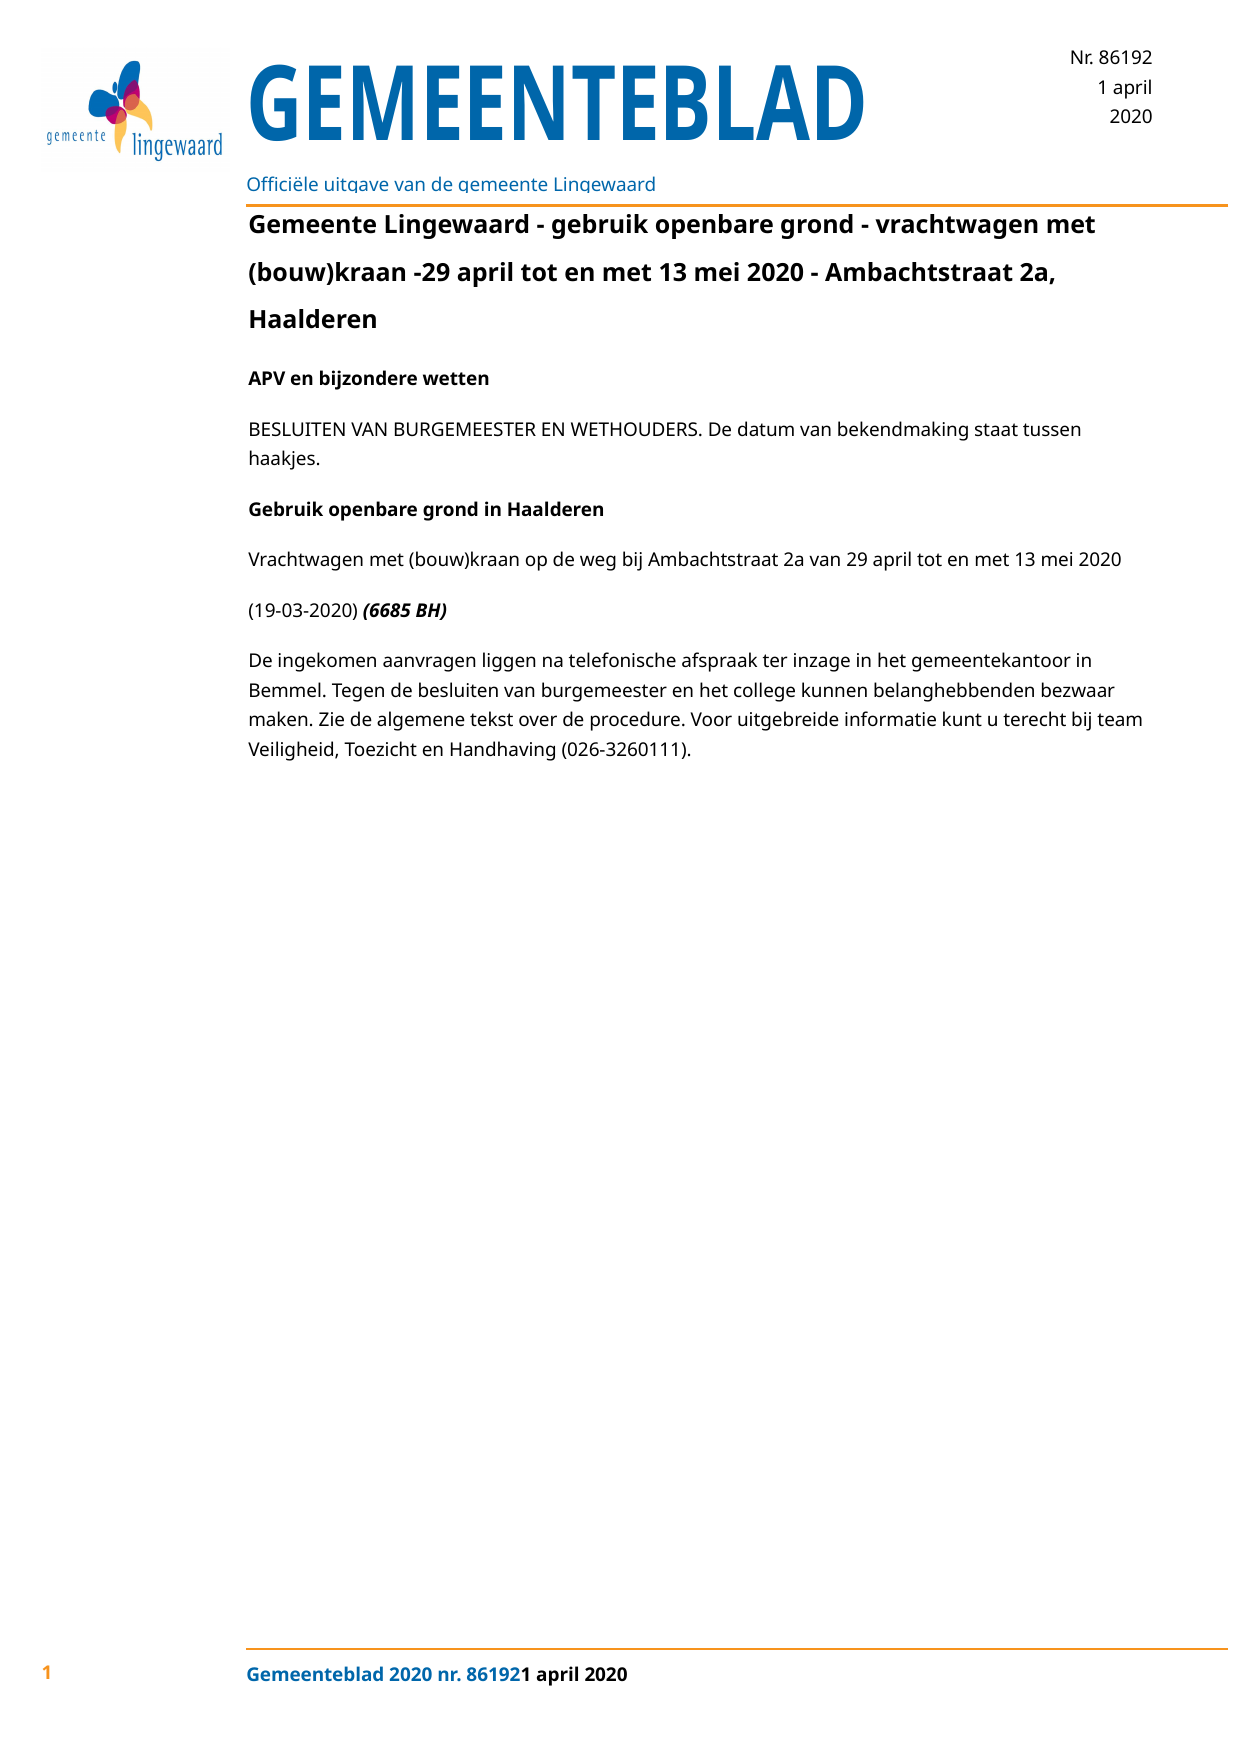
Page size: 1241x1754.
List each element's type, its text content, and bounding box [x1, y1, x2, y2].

text De ingekomen aanvragen liggen na telefonische afspraak ter inzage in het gemeentekantoor in Bemmel. Tegen de besluiten van burgemeester en het college kunnen belanghebbenden bezwaar maken. Zie de algemene tekst over de procedure. Voor uitgebreide informatie kunt u terecht bij team Veiligheid, Toezicht en Handhaving (026-3260111). [248, 647, 1152, 762]
text BESLUITEN VAN BURGEMEESTER EN WETHOUDERS. De datum van bekendmaking staat tussen haakjes. [248, 416, 1152, 471]
text Gemeente Lingewaard - gebruik openbare grond - vrachtwagen met (bouw)kraan -29 april tot en met 13 mei 2020 - Ambachtstraat 2a, Haalderen [248, 207, 1152, 336]
text Gebruik openbare grond in Haalderen [248, 496, 1152, 522]
text Vrachtwagen met (bouw)kraan op de weg bij Ambachtstraat 2a van 29 april tot en met 13 mei 2020 [248, 546, 1152, 572]
text (19-03-2020) (6685 BH) [248, 597, 1152, 622]
picture [41, 47, 231, 172]
text APV en bijzondere wetten [248, 366, 1152, 391]
